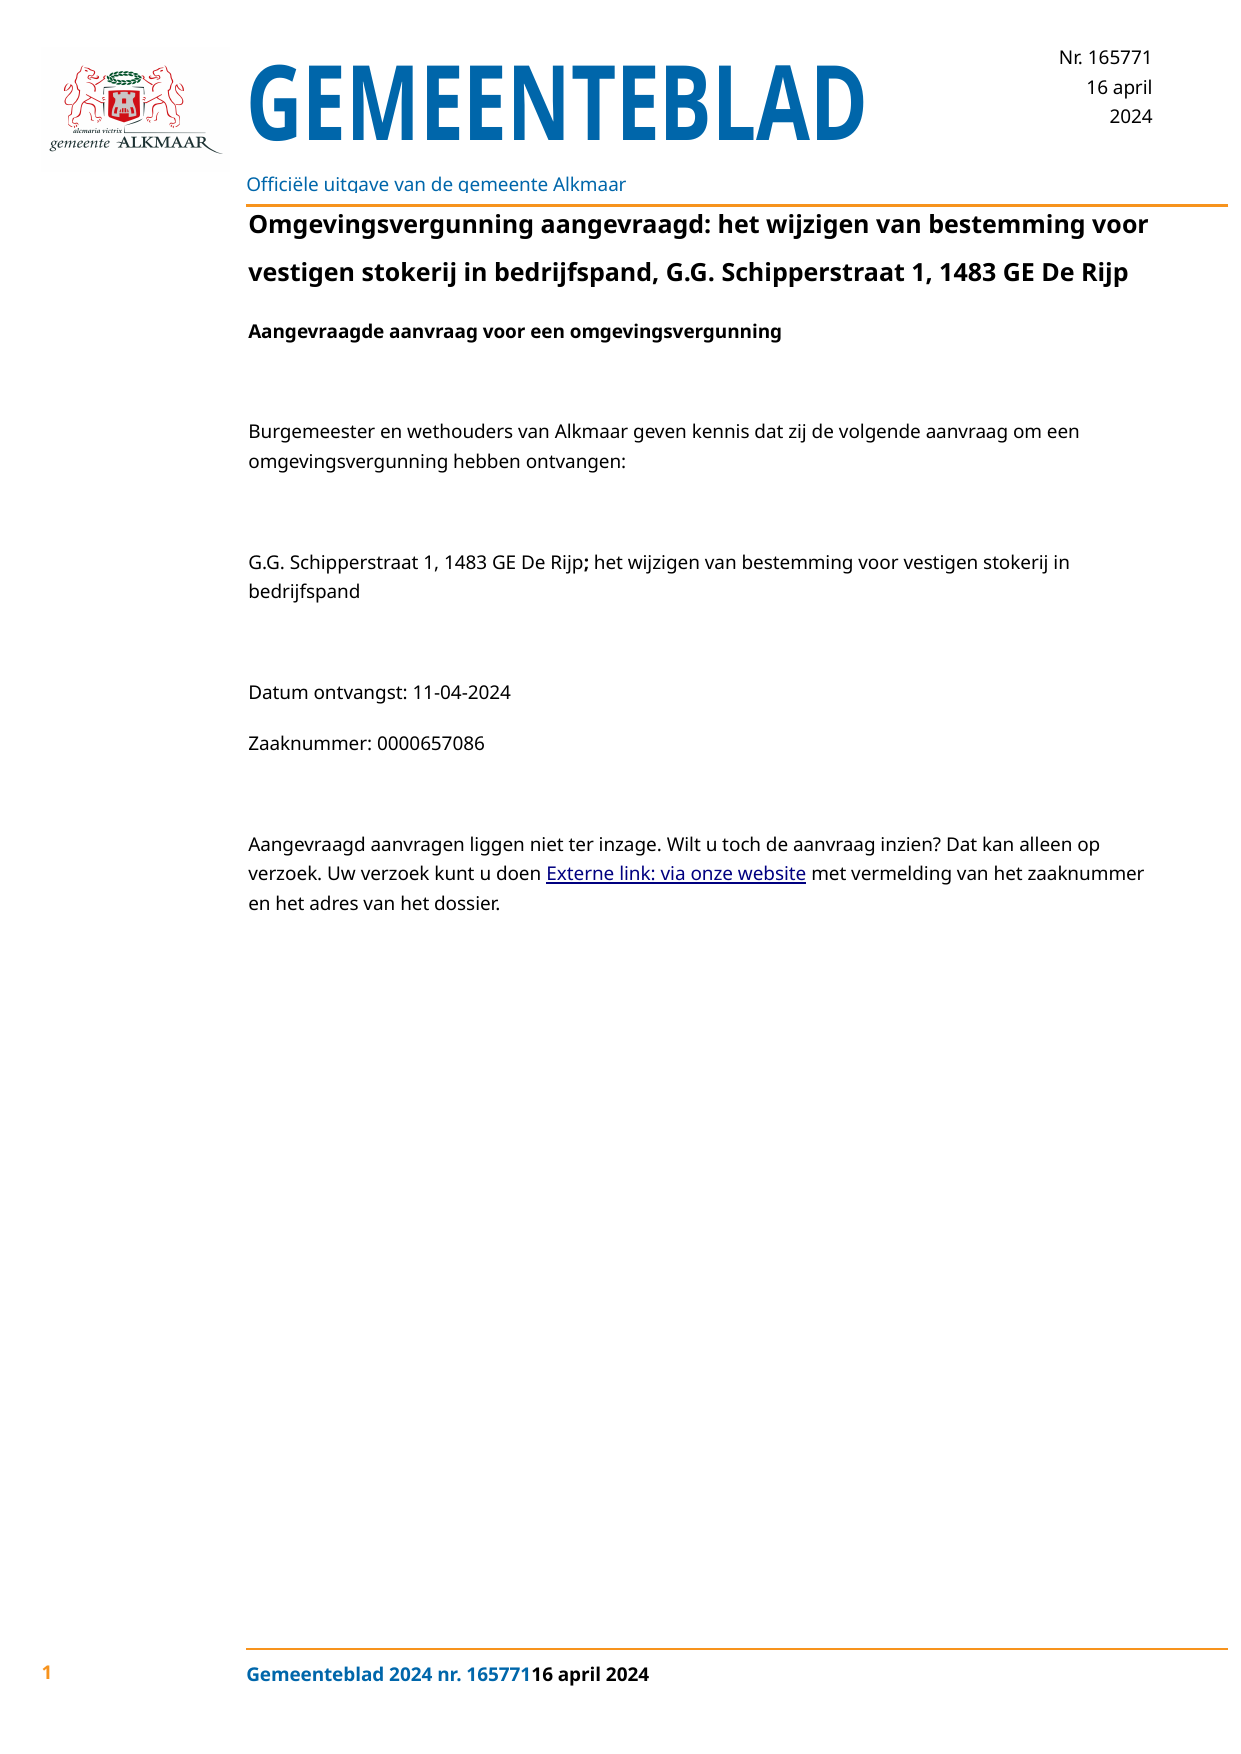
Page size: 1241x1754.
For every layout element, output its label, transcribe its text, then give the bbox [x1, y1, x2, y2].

text Omgevingsvergunning aangevraagd: het wijzigen van bestemming voor vestigen stokerij in bedrijfspand, G.G. Schipperstraat 1, 1483 GE De Rijp [248, 207, 1152, 288]
text Aangevraagd aanvragen liggen niet ter inzage. Wilt u toch de aanvraag inzien? Dat kan alleen op verzoek. Uw verzoek kunt u doen Externe link: via onze website met vermelding van het zaaknummer en het adres van het dossier. [248, 831, 1152, 916]
text Burgemeester en wethouders van Alkmaar geven kennis dat zij de volgende aanvraag om een omgevingsvergunning hebben ontvangen: [248, 419, 1152, 474]
text G.G. Schipperstraat 1, 1483 GE De Rijp; het wijzigen van bestemming voor vestigen stokerij in bedrijfspand [248, 549, 1152, 604]
text Zaaknummer: 0000657086 [248, 730, 1152, 756]
text Datum ontvangst: 11-04-2024 [248, 679, 1152, 705]
picture [41, 47, 231, 172]
text Aangevraagde aanvraag voor een omgevingsvergunning [248, 318, 1152, 344]
